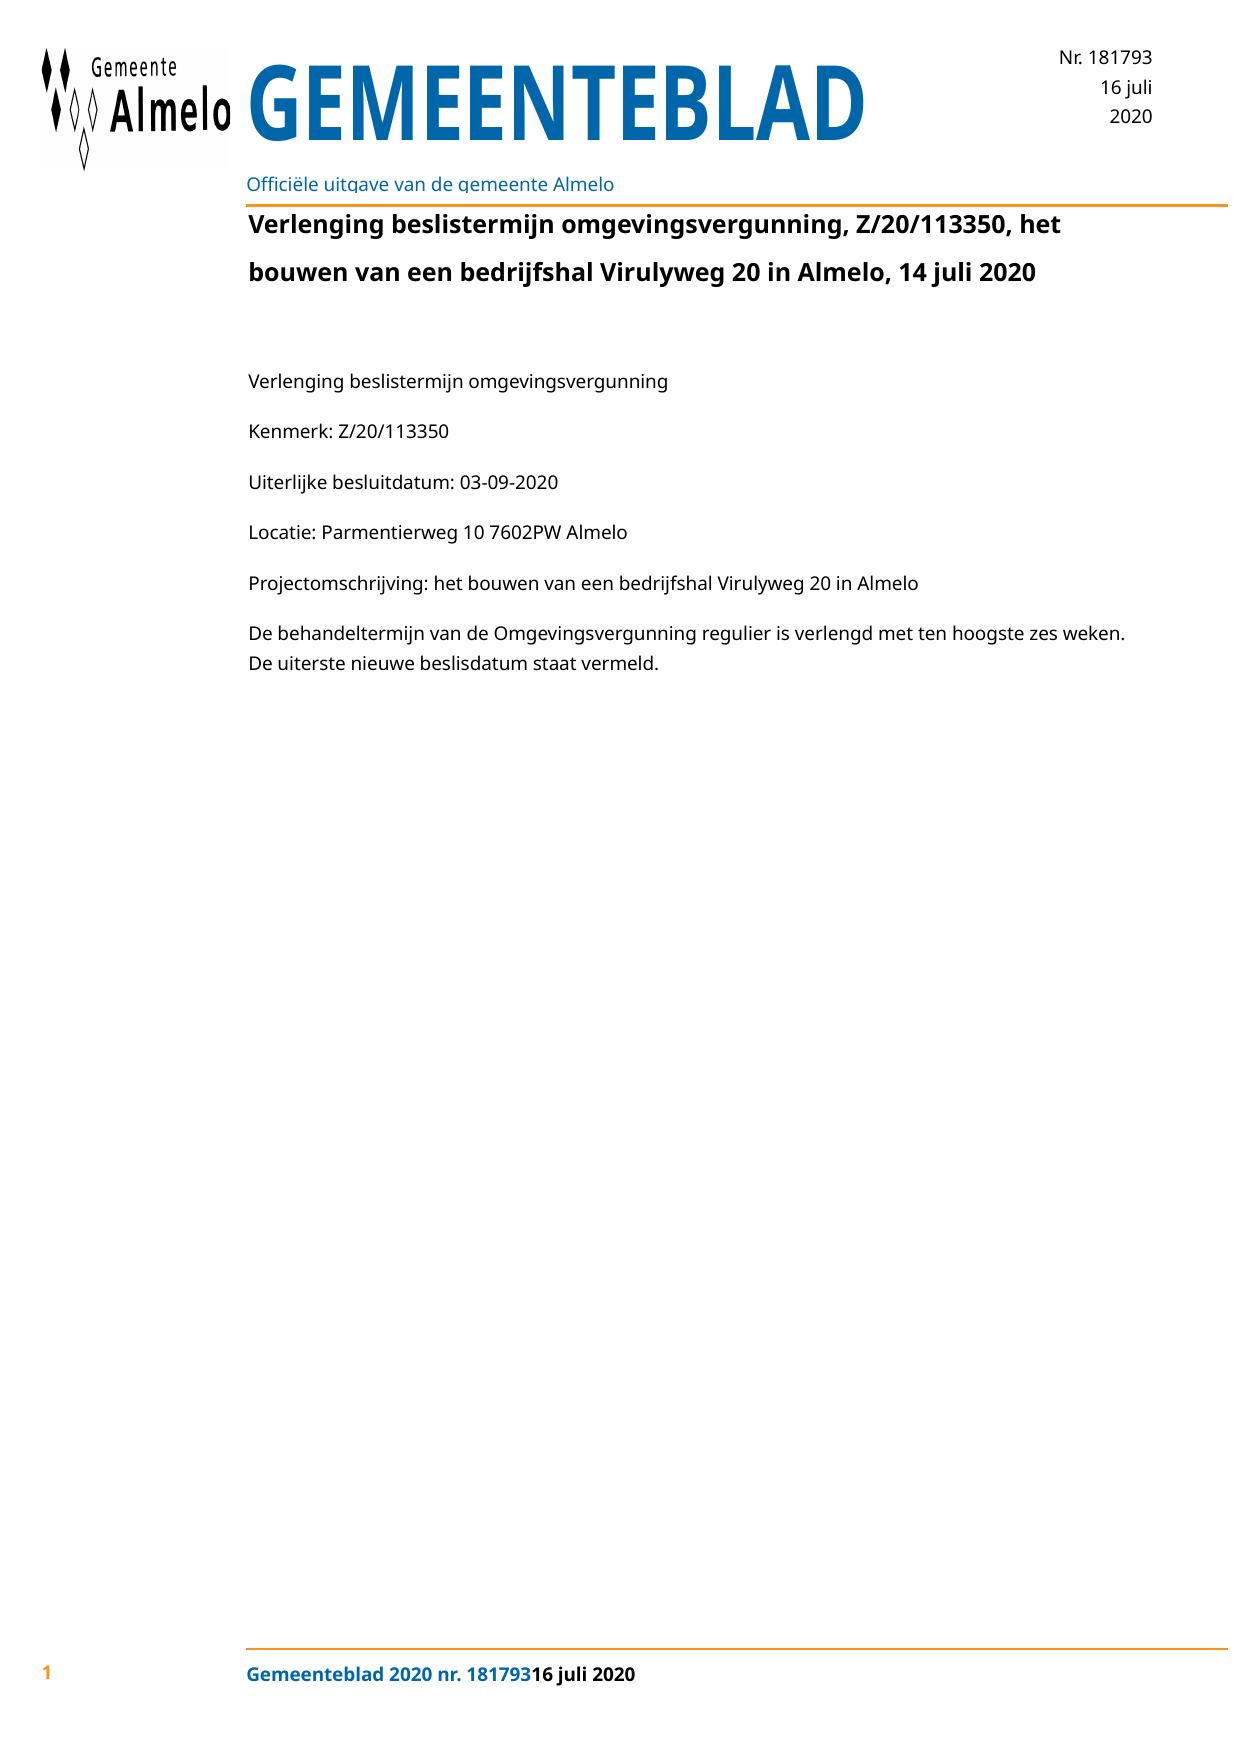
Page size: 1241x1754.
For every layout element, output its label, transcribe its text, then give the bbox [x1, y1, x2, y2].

text Kenmerk: Z/20/113350 [248, 419, 1152, 444]
text Uiterlijke besluitdatum: 03-09-2020 [248, 469, 1152, 495]
text Locatie: Parmentierweg 10 7602PW Almelo [248, 519, 1152, 545]
text De behandeltermijn van de Omgevingsvergunning regulier is verlengd met ten hoogste zes weken. De uiterste nieuwe beslisdatum staat vermeld. [248, 620, 1152, 676]
text Verlenging beslistermijn omgevingsvergunning, Z/20/113350, het bouwen van een bedrijfshal Virulyweg 20 in Almelo, 14 juli 2020 [248, 207, 1152, 288]
text Projectomschrijving: het bouwen van een bedrijfshal Virulyweg 20 in Almelo [248, 570, 1152, 596]
picture [41, 47, 231, 172]
text Verlenging beslistermijn omgevingsvergunning [248, 368, 1152, 394]
